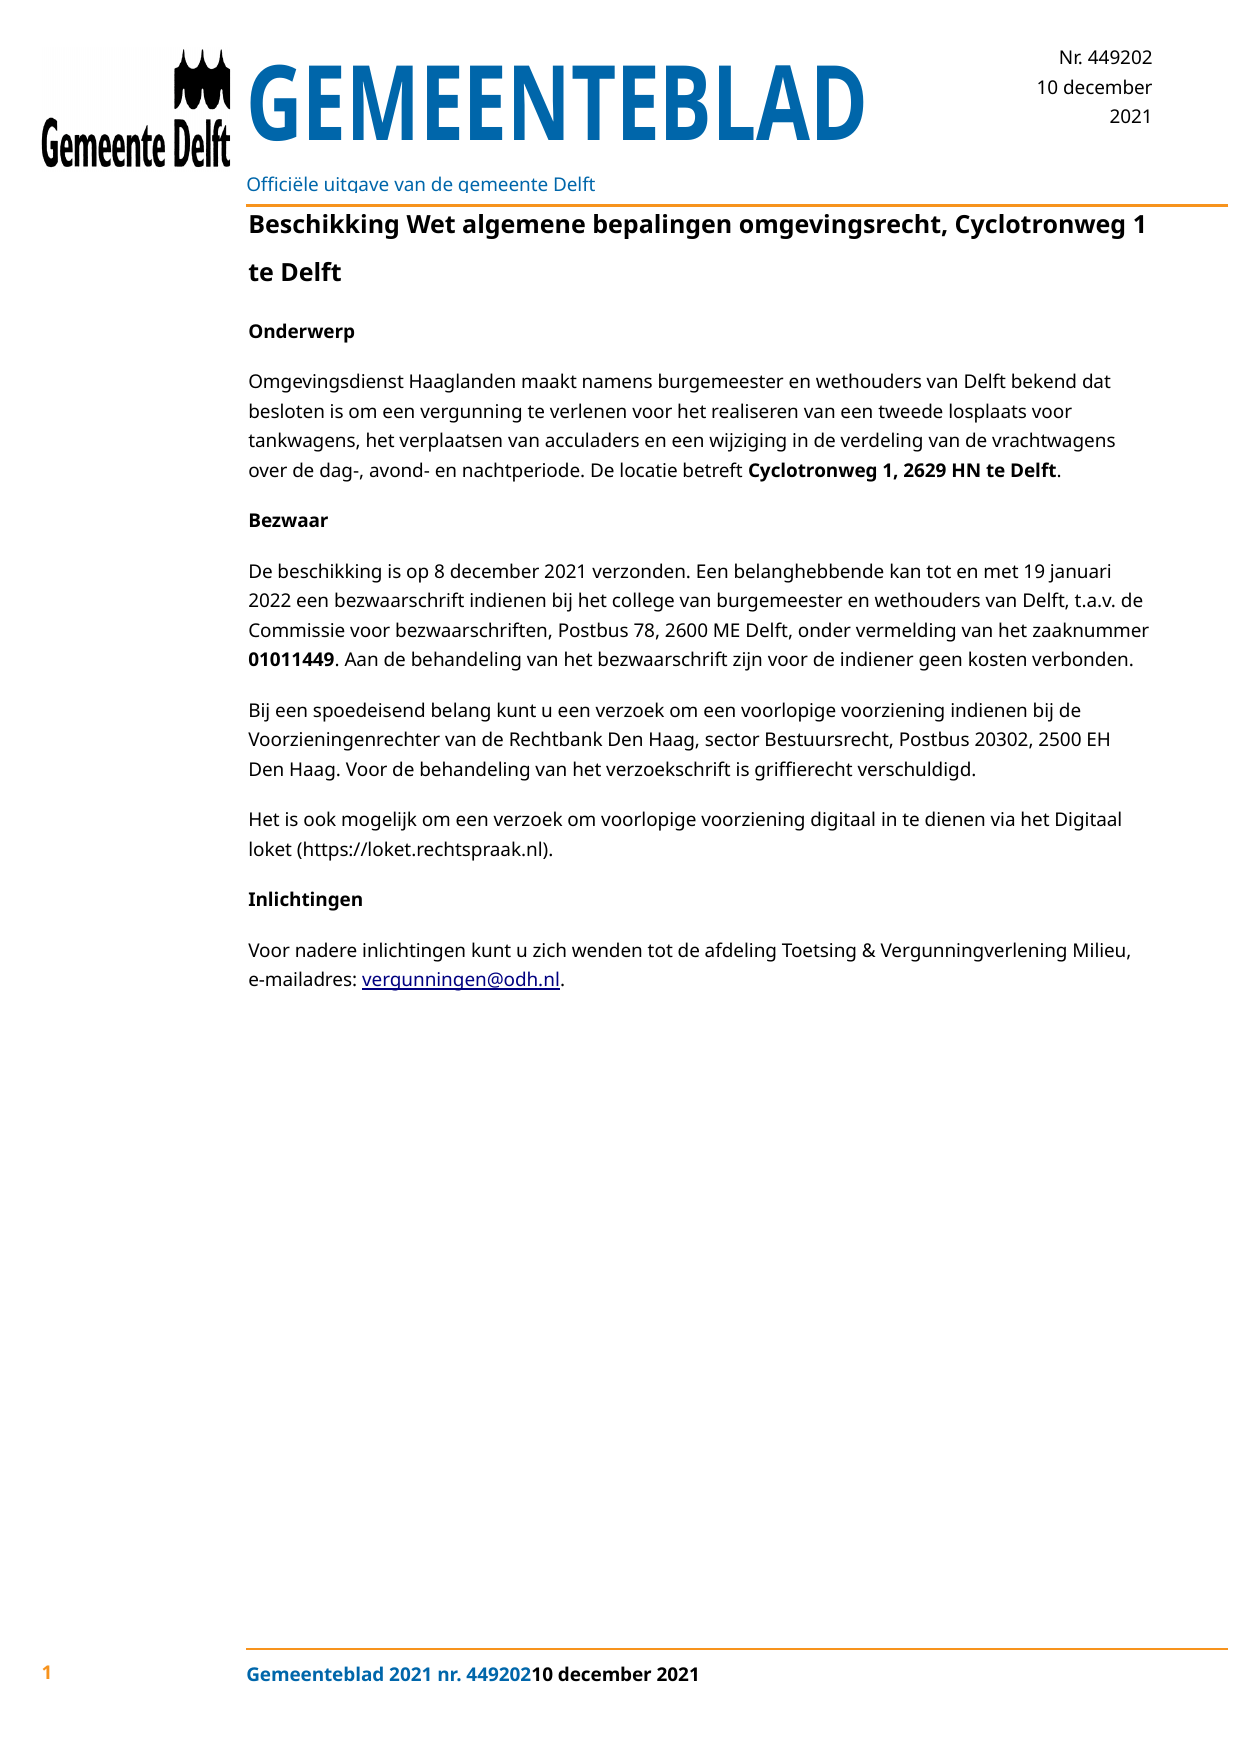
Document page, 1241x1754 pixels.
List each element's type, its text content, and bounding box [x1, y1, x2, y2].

text Bij een spoedeisend belang kunt u een verzoek om een voorlopige voorziening indienen bij de Voorzieningenrechter van de Rechtbank Den Haag, sector Bestuursrecht, Postbus 20302, 2500 EH Den Haag. Voor de behandeling van het verzoekschrift is griffierecht verschuldigd. [248, 697, 1152, 782]
text Beschikking Wet algemene bepalingen omgevingsrecht, Cyclotronweg 1 te Delft [248, 207, 1152, 288]
text De beschikking is op 8 december 2021 verzonden. Een belanghebbende kan tot en met 19 januari 2022 een bezwaarschrift indienen bij het college van burgemeester en wethouders van Delft, t.a.v. de Commissie voor bezwaarschriften, Postbus 78, 2600 ME Delft, onder vermelding van het zaaknummer 01011449. Aan de behandeling van het bezwaarschrift zijn voor de indiener geen kosten verbonden. [248, 558, 1152, 672]
text Voor nadere inlichtingen kunt u zich wenden tot de afdeling Toetsing & Vergunningverlening Milieu, e-mailadres: vergunningen@odh.nl. [248, 937, 1152, 992]
text Bezwaar [248, 507, 1152, 533]
picture [41, 47, 231, 172]
text Inlichtingen [248, 887, 1152, 912]
text Het is ook mogelijk om een verzoek om voorlopige voorziening digitaal in te dienen via het Digitaal loket (https://loket.rechtspraak.nl). [248, 807, 1152, 862]
text Onderwerp [248, 318, 1152, 344]
text Omgevingsdienst Haaglanden maakt namens burgemeester en wethouders van Delft bekend dat besloten is om een vergunning te verlenen voor het realiseren van een tweede losplaats voor tankwagens, het verplaatsen van acculaders en een wijziging in de verdeling van de vrachtwagens over de dag-, avond- en nachtperiode. De locatie betreft Cyclotronweg 1, 2629 HN te Delft. [248, 368, 1152, 483]
